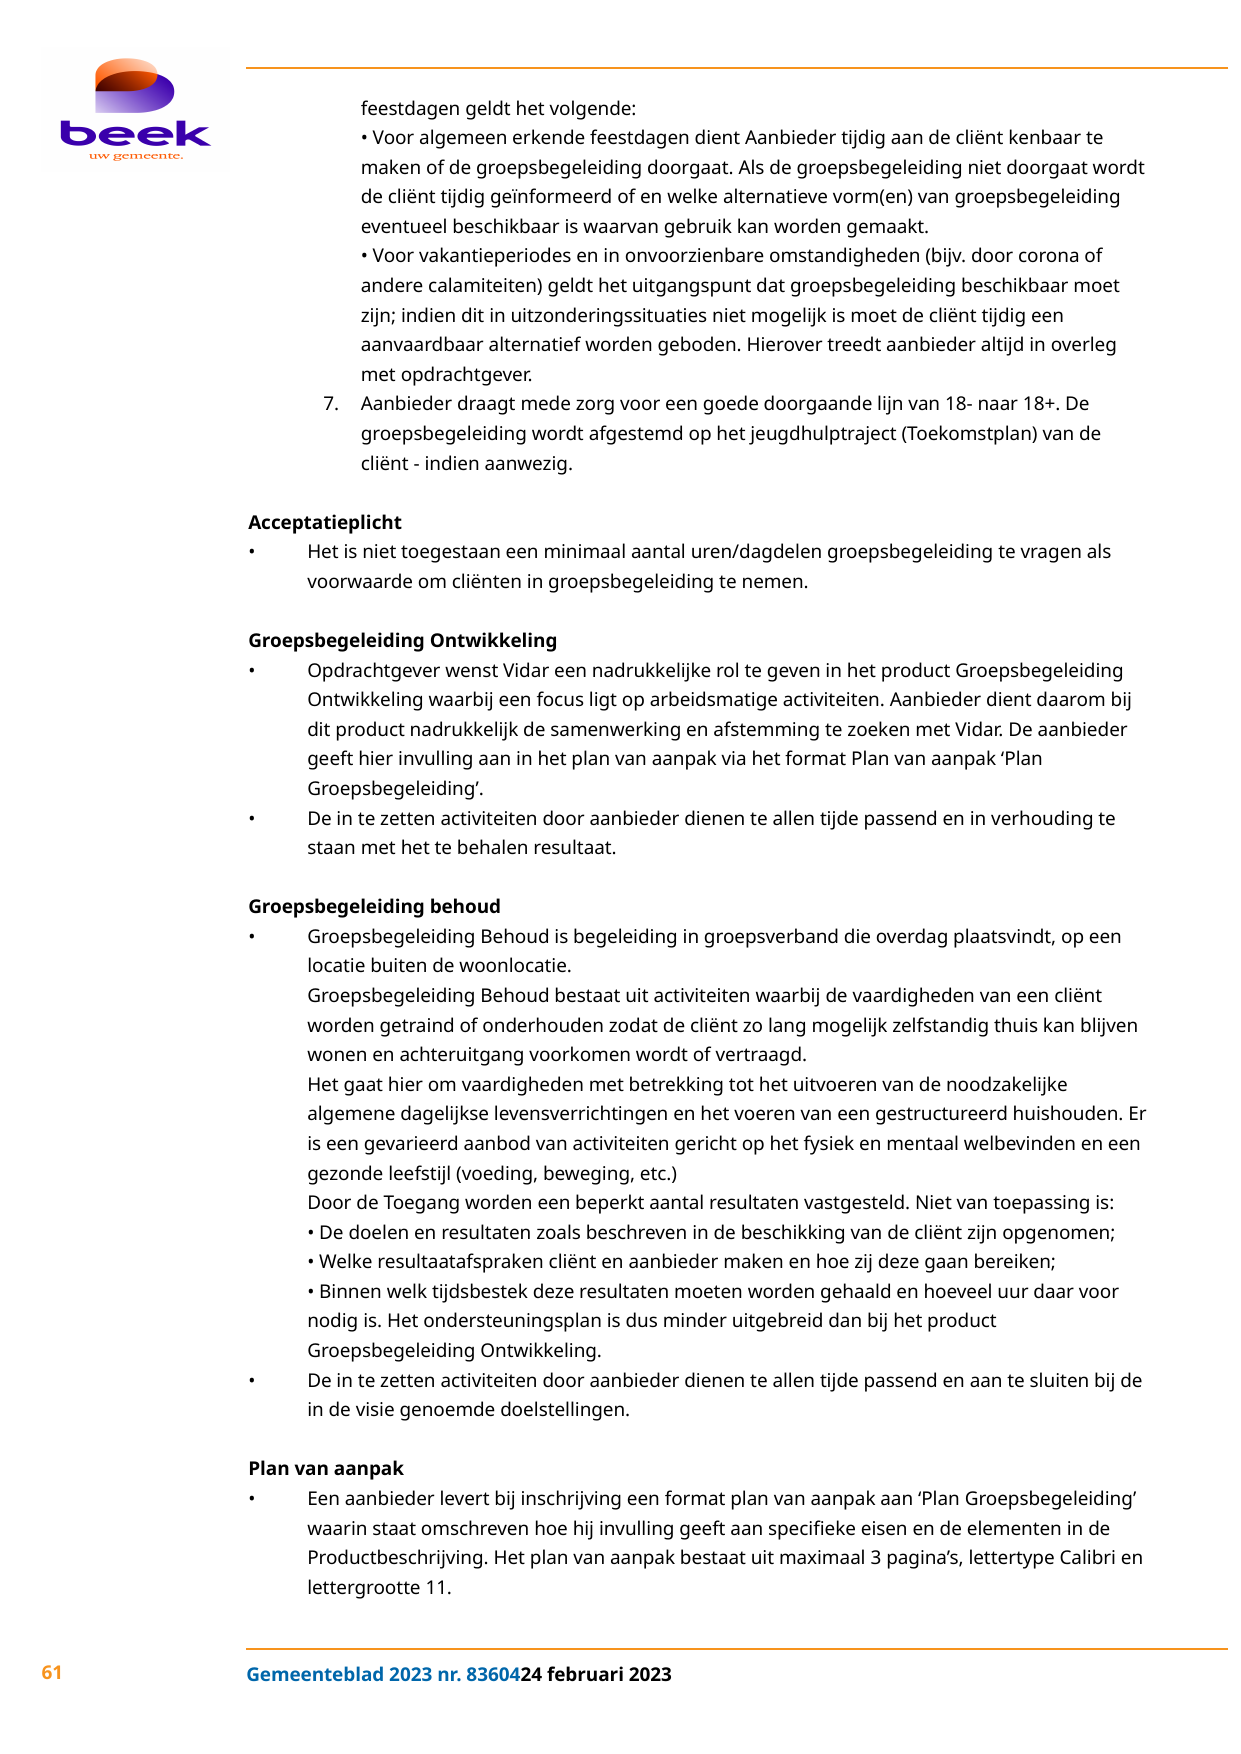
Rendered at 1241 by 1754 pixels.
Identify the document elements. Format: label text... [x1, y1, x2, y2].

list feestdagen geldt het volgende: [323, 95, 1152, 121]
list • Voor algemeen erkende feestdagen dient Aanbieder tijdig aan de cliënt kenbaar te maken of de groepsbegeleiding doorgaat. Als de groepsbegeleiding niet doorgaat wordt de cliënt tijdig geïnformeerd of en welke alternatieve vorm(en) van groepsbegeleiding eventueel beschikbaar is waarvan gebruik kan worden gemaakt. [323, 124, 1152, 239]
text Groepsbegeleiding Ontwikkeling [248, 627, 1152, 653]
list • Voor vakantieperiodes en in onvoorzienbare omstandigheden (bijv. door corona of andere calamiteiten) geldt het uitgangspunt dat groepsbegeleiding beschikbaar moet zijn; indien dit in uitzonderingssituaties niet mogelijk is moet de cliënt tijdig een aanvaardbaar alternatief worden geboden. Hierover treedt aanbieder altijd in overleg met opdrachtgever. [323, 243, 1152, 387]
list Een aanbieder levert bij inschrijving een format plan van aanpak aan ‘Plan Groepsbegeleiding’ waarin staat omschreven hoe hij invulling geeft aan specifieke eisen en de elementen in de Productbeschrijving. Het plan van aanpak bestaat uit maximaal 3 pagina’s, lettertype Calibri en lettergrootte 11. [248, 1485, 1152, 1600]
text Plan van aanpak [248, 1456, 1152, 1481]
text Acceptatieplicht [248, 509, 1152, 535]
list De in te zetten activiteiten door aanbieder dienen te allen tijde passend en aan te sluiten bij de in de visie genoemde doelstellingen. [248, 1367, 1152, 1422]
list Opdrachtgever wenst Vidar een nadrukkelijke rol te geven in het product Groepsbegeleiding Ontwikkeling waarbij een focus ligt op arbeidsmatige activiteiten. Aanbieder dient daarom bij dit product nadrukkelijk de samenwerking en afstemming te zoeken met Vidar. De aanbieder geeft hier invulling aan in het plan van aanpak via het format Plan van aanpak ‘Plan Groepsbegeleiding’. [248, 657, 1152, 801]
text Groepsbegeleiding behoud [248, 893, 1152, 919]
list Door de Toegang worden een beperkt aantal resultaten vastgesteld. Niet van toepassing is: [248, 1189, 1152, 1215]
list Aanbieder draagt mede zorg voor een goede doorgaande lijn van 18- naar 18+. De groepsbegeleiding wordt afgestemd op het jeugdhulptraject (Toekomstplan) van de cliënt - indien aanwezig. [323, 391, 1152, 476]
list • Binnen welk tijdsbestek deze resultaten moeten worden gehaald en hoeveel uur daar voor nodig is. Het ondersteuningsplan is dus minder uitgebreid dan bij het product Groepsbegeleiding Ontwikkeling. [248, 1278, 1152, 1363]
list • De doelen en resultaten zoals beschreven in de beschikking van de cliënt zijn opgenomen; [248, 1219, 1152, 1245]
list Groepsbegeleiding Behoud bestaat uit activiteiten waarbij de vaardigheden van een cliënt worden getraind of onderhouden zodat de cliënt zo lang mogelijk zelfstandig thuis kan blijven wonen en achteruitgang voorkomen wordt of vertraagd. [248, 982, 1152, 1067]
list Het is niet toegestaan een minimaal aantal uren/dagdelen groepsbegeleiding te vragen als voorwaarde om cliënten in groepsbegeleiding te nemen. [248, 538, 1152, 594]
list Het gaat hier om vaardigheden met betrekking tot het uitvoeren van de noodzakelijke algemene dagelijkse levensverrichtingen en het voeren van een gestructureerd huishouden. Er is een gevarieerd aanbod van activiteiten gericht op het fysiek en mentaal welbevinden en een gezonde leefstijl (voeding, beweging, etc.) [248, 1071, 1152, 1186]
list De in te zetten activiteiten door aanbieder dienen te allen tijde passend en in verhouding te staan met het te behalen resultaat. [248, 805, 1152, 860]
list Groepsbegeleiding Behoud is begeleiding in groepsverband die overdag plaatsvindt, op een locatie buiten de woonlocatie. [248, 923, 1152, 978]
picture [41, 47, 231, 172]
list • Welke resultaatafspraken cliënt en aanbieder maken en hoe zij deze gaan bereiken; [248, 1248, 1152, 1274]
